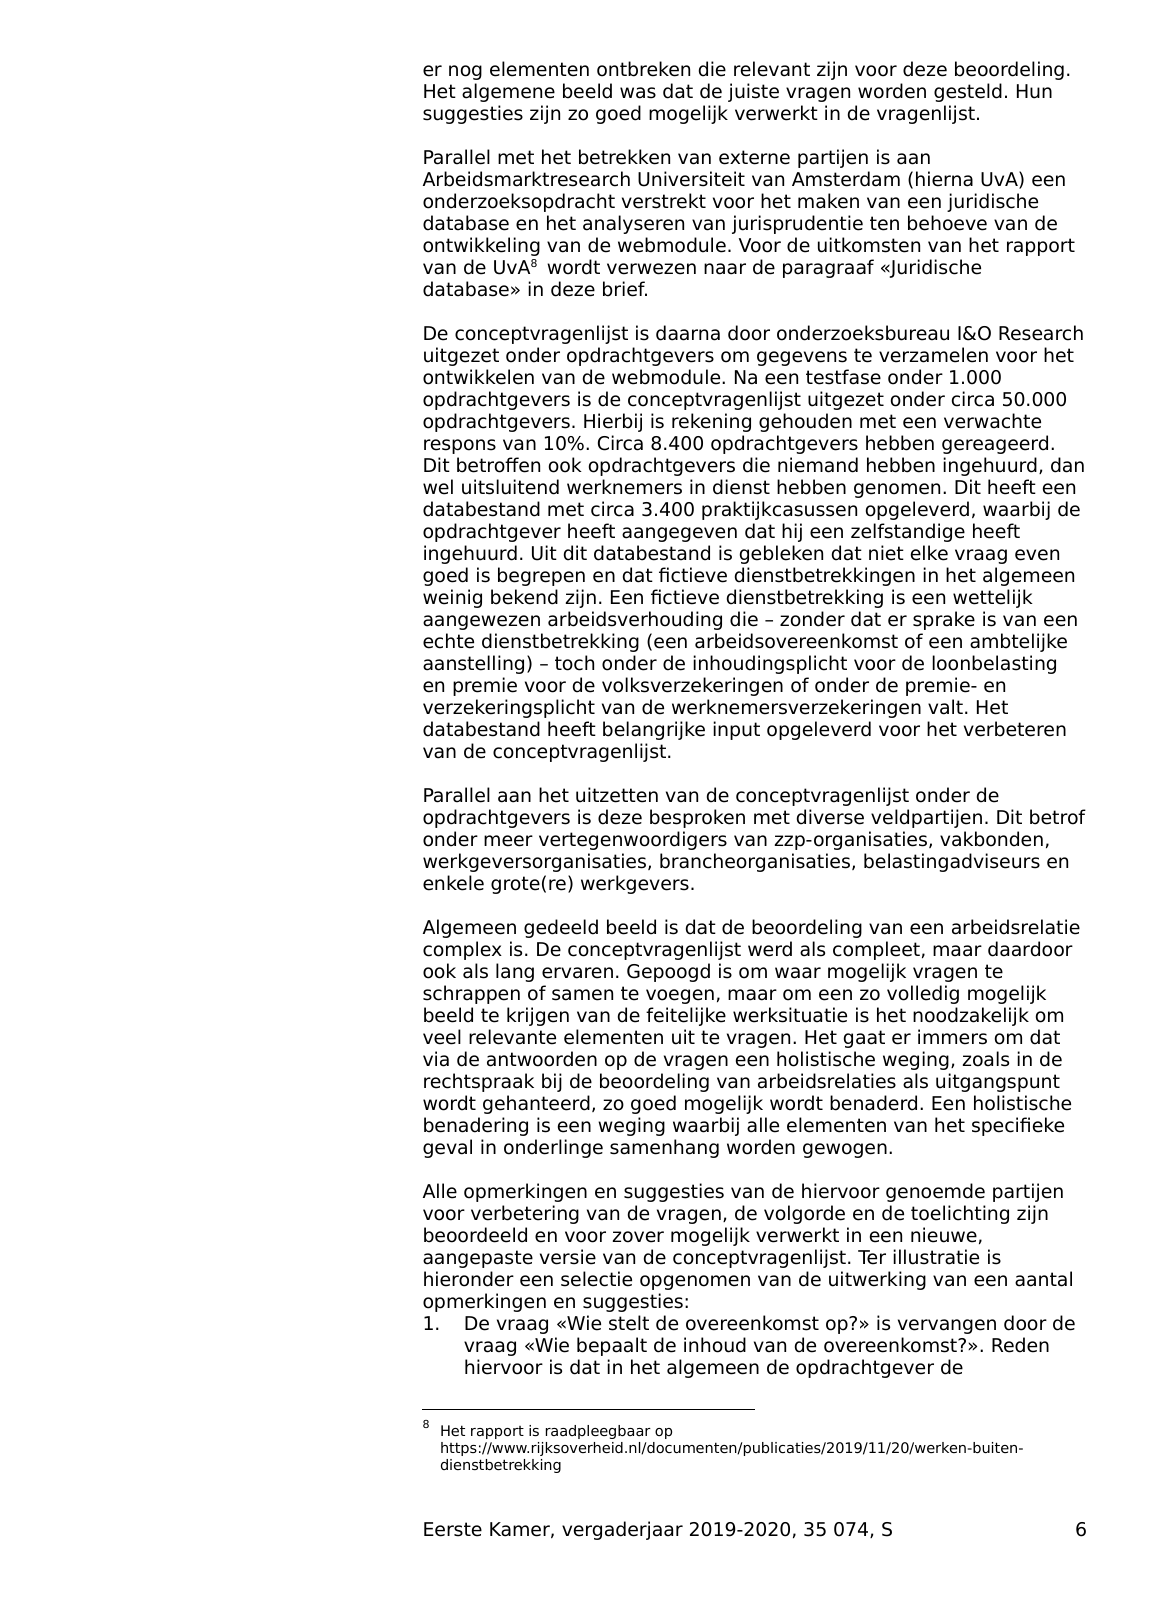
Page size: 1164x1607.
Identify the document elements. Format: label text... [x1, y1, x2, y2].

text 1. De vraag «Wie stelt de overeenkomst op?» is vervangen door de vraag «Wie bepaalt de inhoud van de overeenkomst?». Reden hiervoor is dat in het algemeen de opdrachtgever de [422, 1313, 1087, 1379]
text Het rapport is raadpleegbaar op https://www.rijksoverheid.nl/documenten/publicaties/2019/11/20/werken-buiten-dienstbetrekking [422, 1418, 1087, 1474]
text Alle opmerkingen en suggesties van de hiervoor genoemde partijen voor verbetering van de vragen, de volgorde en de toelichting zijn beoordeeld en voor zover mogelijk verwerkt in een nieuwe, aangepaste versie van de conceptvragenlijst. Ter illustratie is hieronder een selectie opgenomen van de uitwerking van een aantal opmerkingen en suggesties: [422, 1181, 1087, 1313]
text De conceptvragenlijst is daarna door onderzoeksbureau I&O Research uitgezet onder opdrachtgevers om gegevens te verzamelen voor het ontwikkelen van de webmodule. Na een testfase onder 1.000 opdrachtgevers is de conceptvragenlijst uitgezet onder circa 50.000 opdrachtgevers. Hierbij is rekening gehouden met een verwachte respons van 10%. Circa 8.400 opdrachtgevers hebben gereageerd. Dit betroffen ook opdrachtgevers die niemand hebben ingehuurd, dan wel uitsluitend werknemers in dienst hebben genomen. Dit heeft een databestand met circa 3.400 praktijkcasussen opgeleverd, waarbij de opdrachtgever heeft aangegeven dat hij een zelfstandige heeft ingehuurd. Uit dit databestand is gebleken dat niet elke vraag even goed is begrepen en dat fictieve dienstbetrekkingen in het algemeen weinig bekend zijn. Een fictieve dienstbetrekking is een wettelijk aangewezen arbeidsverhouding die – zonder dat er sprake is van een echte dienstbetrekking (een arbeidsovereenkomst of een ambtelijke aanstelling) – toch onder de inhoudingsplicht voor de loonbelasting en premie voor de volksverzekeringen of onder de premie- en verzekeringsplicht van de werknemersverzekeringen valt. Het databestand heeft belangrijke input opgeleverd voor het verbeteren van de conceptvragenlijst. [422, 323, 1087, 763]
text Parallel aan het uitzetten van de conceptvragenlijst onder de opdrachtgevers is deze besproken met diverse veldpartijen. Dit betrof onder meer vertegenwoordigers van zzp-organisaties, vakbonden, werkgeversorganisaties, brancheorganisaties, belastingadviseurs en enkele grote(re) werkgevers. [422, 785, 1087, 895]
text Algemeen gedeeld beeld is dat de beoordeling van een arbeidsrelatie complex is. De conceptvragenlijst werd als compleet, maar daardoor ook als lang ervaren. Gepoogd is om waar mogelijk vragen te schrappen of samen te voegen, maar om een zo volledig mogelijk beeld te krijgen van de feitelijke werksituatie is het noodzakelijk om veel relevante elementen uit te vragen. Het gaat er immers om dat via de antwoorden op de vragen een holistische weging, zoals in de rechtspraak bij de beoordeling van arbeidsrelaties als uitgangspunt wordt gehanteerd, zo goed mogelijk wordt benaderd. Een holistische benadering is een weging waarbij alle elementen van het specifieke geval in onderlinge samenhang worden gewogen. [422, 917, 1087, 1159]
text er nog elementen ontbreken die relevant zijn voor deze beoordeling. Het algemene beeld was dat de juiste vragen worden gesteld. Hun suggesties zijn zo goed mogelijk verwerkt in de vragenlijst. [422, 59, 1087, 125]
text Parallel met het betrekken van externe partijen is aan Arbeidsmarktresearch Universiteit van Amsterdam (hierna UvA) een onderzoeksopdracht verstrekt voor het maken van een juridische database en het analyseren van jurisprudentie ten behoeve van de ontwikkeling van de webmodule. Voor de uitkomsten van het rapport van de UvA wordt verwezen naar de paragraaf «Juridische database» in deze brief. [422, 147, 1087, 301]
